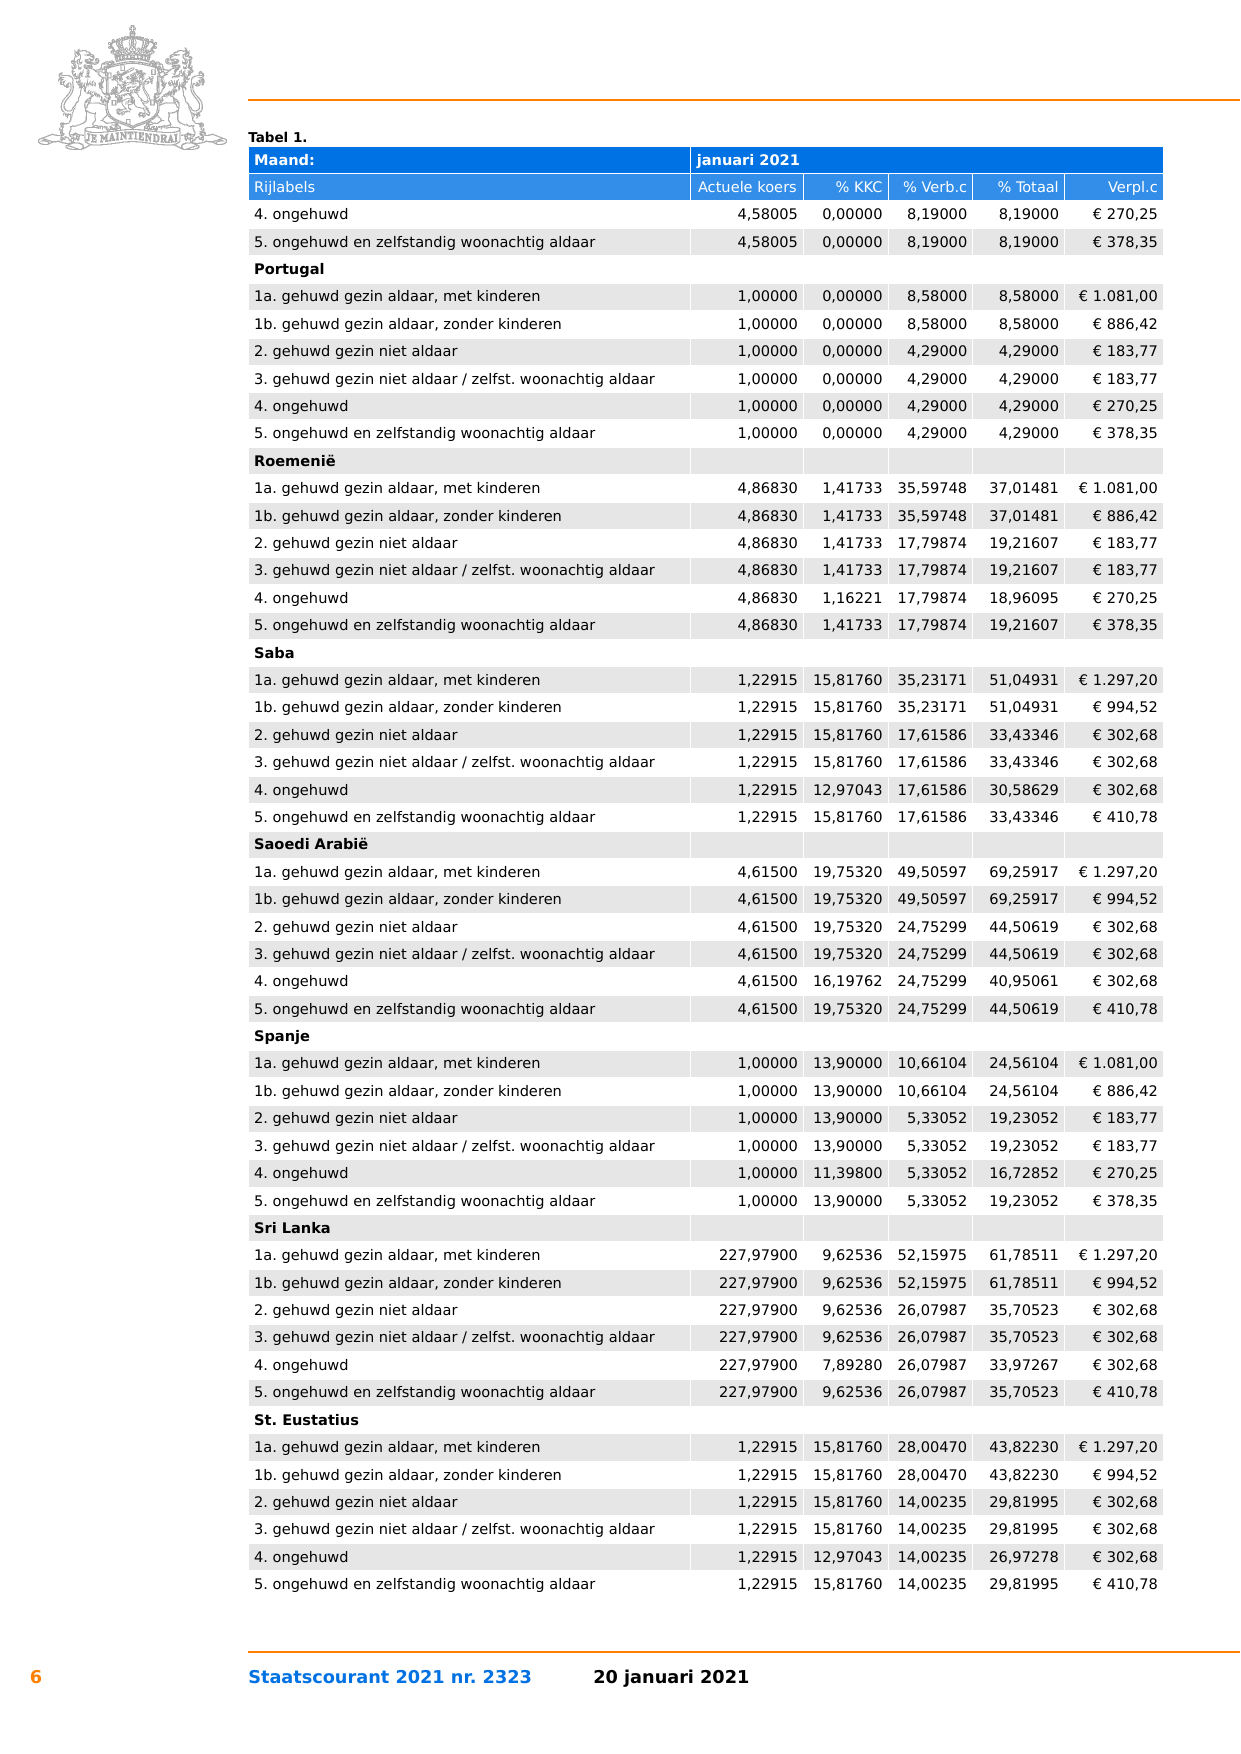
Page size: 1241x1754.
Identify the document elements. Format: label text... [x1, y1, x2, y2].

table_cell 69,25917 [973, 886, 1064, 913]
table_cell 0,00000 [804, 284, 888, 310]
table_cell 17,79874 [889, 585, 972, 611]
table_cell 24,56104 [973, 1051, 1064, 1077]
table_cell 8,19000 [973, 201, 1064, 228]
table_cell 35,23171 [889, 667, 972, 693]
table_cell € 994,52 [1065, 695, 1163, 721]
table_cell [973, 1215, 1064, 1241]
table_cell 35,59748 [889, 503, 972, 529]
table_cell 4,61500 [691, 969, 803, 995]
table_cell 19,21607 [973, 530, 1064, 557]
table_cell € 302,68 [1065, 749, 1163, 776]
table_cell [691, 1215, 803, 1241]
table_cell 1,22915 [691, 1571, 803, 1598]
table_cell € 183,77 [1065, 339, 1163, 365]
table_cell 28,00470 [889, 1462, 972, 1488]
table_cell 4. ongehuwd [249, 777, 690, 803]
table_cell 1,22915 [691, 1462, 803, 1488]
table_cell 29,81995 [973, 1571, 1064, 1598]
table_cell 8,58000 [889, 311, 972, 337]
table_cell € 183,77 [1065, 1133, 1163, 1159]
table_cell 24,56104 [973, 1078, 1064, 1104]
table_cell € 410,78 [1065, 804, 1163, 831]
table_cell 5. ongehuwd en zelfstandig woonachtig aldaar [249, 229, 690, 255]
table_cell € 302,68 [1065, 1352, 1163, 1378]
table_cell 1a. gehuwd gezin aldaar, met kinderen [249, 1051, 690, 1077]
table_cell 1,22915 [691, 667, 803, 693]
table_cell 1,00000 [691, 393, 803, 419]
table_cell 35,23171 [889, 695, 972, 721]
table_cell 5. ongehuwd en zelfstandig woonachtig aldaar [249, 804, 690, 831]
table_cell [889, 1407, 972, 1433]
table_cell [804, 640, 888, 666]
table_cell 13,90000 [804, 1133, 888, 1159]
table_cell € 270,25 [1065, 201, 1163, 228]
table_cell [889, 1215, 972, 1241]
table_cell 4,61500 [691, 996, 803, 1022]
table_cell 1,16221 [804, 585, 888, 611]
table_cell 30,58629 [973, 777, 1064, 803]
table_cell 17,61586 [889, 804, 972, 831]
table_cell 24,75299 [889, 969, 972, 995]
table_cell 4. ongehuwd [249, 201, 690, 228]
table_cell 51,04931 [973, 667, 1064, 693]
table_cell € 1.297,20 [1065, 1434, 1163, 1461]
table_cell € 183,77 [1065, 1106, 1163, 1132]
table_cell € 302,68 [1065, 914, 1163, 940]
table_cell [804, 1215, 888, 1241]
table_cell 5. ongehuwd en zelfstandig woonachtig aldaar [249, 996, 690, 1022]
table_cell 19,23052 [973, 1106, 1064, 1132]
table_cell 9,62536 [804, 1325, 888, 1351]
table_cell 69,25917 [973, 859, 1064, 885]
table_cell 19,75320 [804, 996, 888, 1022]
table_cell € 886,42 [1065, 1078, 1163, 1104]
table_cell € 886,42 [1065, 503, 1163, 529]
table_cell 4,29000 [889, 393, 972, 419]
table_cell [691, 1023, 803, 1050]
table_cell 9,62536 [804, 1380, 888, 1406]
table_cell 13,90000 [804, 1078, 888, 1104]
table_cell 4,58005 [691, 201, 803, 228]
table_cell 4. ongehuwd [249, 1352, 690, 1378]
table_cell 4,86830 [691, 503, 803, 529]
table_cell € 1.081,00 [1065, 1051, 1163, 1077]
table_cell 4. ongehuwd [249, 1544, 690, 1570]
table_cell 4,29000 [889, 339, 972, 365]
table_cell 1b. gehuwd gezin aldaar, zonder kinderen [249, 695, 690, 721]
table_cell 19,21607 [973, 558, 1064, 584]
table_cell 61,78511 [973, 1270, 1064, 1296]
table_cell 15,81760 [804, 1489, 888, 1515]
table_cell 49,50597 [889, 886, 972, 913]
table_cell 3. gehuwd gezin niet aldaar / zelfst. woonachtig aldaar [249, 1133, 690, 1159]
table_cell 1a. gehuwd gezin aldaar, met kinderen [249, 1243, 690, 1269]
table_cell Sri Lanka [249, 1215, 690, 1241]
table_cell [691, 256, 803, 283]
table_cell [973, 448, 1064, 474]
table_cell 8,19000 [889, 201, 972, 228]
table_cell [804, 1023, 888, 1050]
table_cell 8,19000 [973, 229, 1064, 255]
table_cell € 1.297,20 [1065, 667, 1163, 693]
table_cell € 183,77 [1065, 558, 1163, 584]
table_cell € 302,68 [1065, 1325, 1163, 1351]
table_cell € 378,35 [1065, 613, 1163, 639]
table_cell € 270,25 [1065, 585, 1163, 611]
table_cell 1a. gehuwd gezin aldaar, met kinderen [249, 475, 690, 502]
table_cell 8,58000 [973, 311, 1064, 337]
table_cell [973, 640, 1064, 666]
table_cell 4,86830 [691, 613, 803, 639]
table_cell 12,97043 [804, 777, 888, 803]
table_cell 19,75320 [804, 914, 888, 940]
table_cell 4,86830 [691, 585, 803, 611]
table_cell % Totaal [973, 174, 1064, 200]
table_cell 227,97900 [691, 1325, 803, 1351]
table_cell 26,07987 [889, 1325, 972, 1351]
table_cell 5. ongehuwd en zelfstandig woonachtig aldaar [249, 613, 690, 639]
table_cell 5,33052 [889, 1160, 972, 1187]
table_cell 4. ongehuwd [249, 585, 690, 611]
table_cell 3. gehuwd gezin niet aldaar / zelfst. woonachtig aldaar [249, 1325, 690, 1351]
table_cell 28,00470 [889, 1434, 972, 1461]
table_cell 44,50619 [973, 914, 1064, 940]
table_cell [804, 832, 888, 858]
table_cell 9,62536 [804, 1243, 888, 1269]
table_cell 51,04931 [973, 695, 1064, 721]
table_cell € 302,68 [1065, 1516, 1163, 1543]
table_cell 2. gehuwd gezin niet aldaar [249, 1297, 690, 1324]
table_cell 1,22915 [691, 1489, 803, 1515]
table_cell [691, 640, 803, 666]
table_cell 3. gehuwd gezin niet aldaar / zelfst. woonachtig aldaar [249, 941, 690, 967]
table_cell 5,33052 [889, 1106, 972, 1132]
table_cell 1b. gehuwd gezin aldaar, zonder kinderen [249, 1462, 690, 1488]
table_cell 12,97043 [804, 1544, 888, 1570]
table_cell 4,86830 [691, 530, 803, 557]
table_cell 14,00235 [889, 1489, 972, 1515]
table_cell 61,78511 [973, 1243, 1064, 1269]
table_cell 1a. gehuwd gezin aldaar, met kinderen [249, 284, 690, 310]
table_cell Rijlabels [249, 174, 690, 200]
table_cell 11,39800 [804, 1160, 888, 1187]
table_cell 13,90000 [804, 1051, 888, 1077]
table_cell [691, 448, 803, 474]
table_cell 15,81760 [804, 1571, 888, 1598]
table_cell 0,00000 [804, 201, 888, 228]
table_cell 26,07987 [889, 1297, 972, 1324]
table_cell 0,00000 [804, 229, 888, 255]
table_cell 4,29000 [889, 366, 972, 392]
table_cell [973, 256, 1064, 283]
table_cell 1,00000 [691, 311, 803, 337]
table_cell 4,58005 [691, 229, 803, 255]
table_cell Maand: [249, 147, 690, 173]
table_cell 18,96095 [973, 585, 1064, 611]
table_cell 1,00000 [691, 421, 803, 447]
table_cell 52,15975 [889, 1243, 972, 1269]
table_cell 19,23052 [973, 1188, 1064, 1214]
table_cell € 1.297,20 [1065, 1243, 1163, 1269]
table_cell 4,29000 [973, 421, 1064, 447]
table_cell 5. ongehuwd en zelfstandig woonachtig aldaar [249, 421, 690, 447]
table_cell 3. gehuwd gezin niet aldaar / zelfst. woonachtig aldaar [249, 366, 690, 392]
table_cell 19,75320 [804, 941, 888, 967]
table_cell 1,41733 [804, 558, 888, 584]
table_cell 1a. gehuwd gezin aldaar, met kinderen [249, 859, 690, 885]
table_cell Portugal [249, 256, 690, 283]
table_cell 1a. gehuwd gezin aldaar, met kinderen [249, 667, 690, 693]
table_cell 40,95061 [973, 969, 1064, 995]
table_cell Spanje [249, 1023, 690, 1050]
table_cell 1,00000 [691, 1051, 803, 1077]
table_cell 2. gehuwd gezin niet aldaar [249, 339, 690, 365]
table_cell [1065, 1023, 1163, 1050]
table_cell [889, 640, 972, 666]
table_cell 4,61500 [691, 941, 803, 967]
table_cell 19,23052 [973, 1133, 1064, 1159]
table_cell 0,00000 [804, 311, 888, 337]
table_cell 14,00235 [889, 1571, 972, 1598]
table_cell 10,66104 [889, 1078, 972, 1104]
table_cell 4,29000 [889, 421, 972, 447]
table_cell 33,43346 [973, 804, 1064, 831]
table_cell 29,81995 [973, 1516, 1064, 1543]
table_cell 2. gehuwd gezin niet aldaar [249, 530, 690, 557]
table_cell 13,90000 [804, 1188, 888, 1214]
table_cell 5. ongehuwd en zelfstandig woonachtig aldaar [249, 1188, 690, 1214]
table_cell [1065, 1407, 1163, 1433]
table_cell januari 2021 [691, 147, 1163, 173]
table_cell € 302,68 [1065, 777, 1163, 803]
table_cell 26,07987 [889, 1352, 972, 1378]
table_cell 17,79874 [889, 530, 972, 557]
table_cell [889, 1023, 972, 1050]
table_cell 1b. gehuwd gezin aldaar, zonder kinderen [249, 311, 690, 337]
table_cell 1,00000 [691, 1160, 803, 1187]
table_cell 2. gehuwd gezin niet aldaar [249, 722, 690, 748]
table_cell 227,97900 [691, 1352, 803, 1378]
table_cell 3. gehuwd gezin niet aldaar / zelfst. woonachtig aldaar [249, 749, 690, 776]
table_cell 4,29000 [973, 339, 1064, 365]
table_cell 4. ongehuwd [249, 969, 690, 995]
table_cell 1b. gehuwd gezin aldaar, zonder kinderen [249, 886, 690, 913]
table_cell 8,58000 [889, 284, 972, 310]
table_cell € 994,52 [1065, 886, 1163, 913]
table_cell 17,61586 [889, 749, 972, 776]
table_cell 3. gehuwd gezin niet aldaar / zelfst. woonachtig aldaar [249, 1516, 690, 1543]
table_cell 35,70523 [973, 1380, 1064, 1406]
table_cell [889, 448, 972, 474]
table_cell 4. ongehuwd [249, 393, 690, 419]
table_cell 1,00000 [691, 1106, 803, 1132]
table_cell 1,41733 [804, 503, 888, 529]
table_cell 1,00000 [691, 366, 803, 392]
table_cell 0,00000 [804, 421, 888, 447]
table_cell 1,22915 [691, 1516, 803, 1543]
table_cell € 302,68 [1065, 1297, 1163, 1324]
table_cell 227,97900 [691, 1380, 803, 1406]
table_cell 14,00235 [889, 1516, 972, 1543]
table_cell 33,97267 [973, 1352, 1064, 1378]
table_cell 15,81760 [804, 1516, 888, 1543]
table_cell [804, 256, 888, 283]
table_cell 15,81760 [804, 1434, 888, 1461]
table_cell 35,59748 [889, 475, 972, 502]
table_cell € 378,35 [1065, 421, 1163, 447]
table_cell € 302,68 [1065, 722, 1163, 748]
table_cell € 183,77 [1065, 366, 1163, 392]
table_cell 2. gehuwd gezin niet aldaar [249, 914, 690, 940]
table_cell 26,07987 [889, 1380, 972, 1406]
table_cell [1065, 832, 1163, 858]
table_cell Roemenië [249, 448, 690, 474]
table_cell 4,29000 [973, 366, 1064, 392]
table_cell [973, 1023, 1064, 1050]
table_cell € 270,25 [1065, 393, 1163, 419]
table_cell 9,62536 [804, 1297, 888, 1324]
table_cell 0,00000 [804, 393, 888, 419]
table_cell 19,75320 [804, 859, 888, 885]
table_cell Saoedi Arabië [249, 832, 690, 858]
table_cell 35,70523 [973, 1297, 1064, 1324]
table_cell 1,22915 [691, 804, 803, 831]
table_cell [1065, 448, 1163, 474]
table_cell 15,81760 [804, 695, 888, 721]
table_cell 17,79874 [889, 613, 972, 639]
table_cell 44,50619 [973, 941, 1064, 967]
table_cell [804, 1407, 888, 1433]
table_cell 0,00000 [804, 339, 888, 365]
table_cell 5. ongehuwd en zelfstandig woonachtig aldaar [249, 1380, 690, 1406]
table_cell 10,66104 [889, 1051, 972, 1077]
table_cell 1,00000 [691, 284, 803, 310]
table_cell [973, 1407, 1064, 1433]
table_cell 5,33052 [889, 1188, 972, 1214]
table_cell 15,81760 [804, 667, 888, 693]
table_cell 1,22915 [691, 1434, 803, 1461]
table_cell 1,22915 [691, 722, 803, 748]
table_cell 1b. gehuwd gezin aldaar, zonder kinderen [249, 1270, 690, 1296]
table_cell 5. ongehuwd en zelfstandig woonachtig aldaar [249, 1571, 690, 1598]
picture [38, 25, 227, 150]
table_cell € 378,35 [1065, 1188, 1163, 1214]
table_cell 8,58000 [973, 284, 1064, 310]
table_cell € 302,68 [1065, 941, 1163, 967]
table_cell 17,61586 [889, 722, 972, 748]
table_cell 9,62536 [804, 1270, 888, 1296]
table_cell 33,43346 [973, 722, 1064, 748]
table_cell € 994,52 [1065, 1270, 1163, 1296]
table_cell € 302,68 [1065, 969, 1163, 995]
table_cell % KKC [804, 174, 888, 200]
table_cell 16,19762 [804, 969, 888, 995]
table_cell 1,41733 [804, 613, 888, 639]
table_cell € 270,25 [1065, 1160, 1163, 1187]
table_cell [804, 448, 888, 474]
table_header Tabel 1. [248, 130, 1163, 146]
table_cell € 1.081,00 [1065, 284, 1163, 310]
table_cell 33,43346 [973, 749, 1064, 776]
table_cell 19,21607 [973, 613, 1064, 639]
table_cell 1,22915 [691, 749, 803, 776]
table_cell 17,79874 [889, 558, 972, 584]
table_cell 15,81760 [804, 804, 888, 831]
table_cell 4,86830 [691, 558, 803, 584]
table_cell 1,41733 [804, 475, 888, 502]
table_cell € 410,78 [1065, 1571, 1163, 1598]
table_cell 7,89280 [804, 1352, 888, 1378]
table_cell [1065, 256, 1163, 283]
table_cell 29,81995 [973, 1489, 1064, 1515]
table_cell 49,50597 [889, 859, 972, 885]
table_cell 24,75299 [889, 914, 972, 940]
table_cell 16,72852 [973, 1160, 1064, 1187]
table_cell 3. gehuwd gezin niet aldaar / zelfst. woonachtig aldaar [249, 558, 690, 584]
table_cell 1,00000 [691, 339, 803, 365]
table_cell 227,97900 [691, 1243, 803, 1269]
table_cell 227,97900 [691, 1297, 803, 1324]
table_cell 1,22915 [691, 777, 803, 803]
table_cell € 994,52 [1065, 1462, 1163, 1488]
table_cell € 302,68 [1065, 1489, 1163, 1515]
table_cell € 410,78 [1065, 996, 1163, 1022]
table_cell 1,22915 [691, 695, 803, 721]
table_cell 19,75320 [804, 886, 888, 913]
table_cell 17,61586 [889, 777, 972, 803]
table_cell 1,22915 [691, 1544, 803, 1570]
table_cell 0,00000 [804, 366, 888, 392]
table_cell 43,82230 [973, 1434, 1064, 1461]
table_cell 52,15975 [889, 1270, 972, 1296]
table_cell [889, 256, 972, 283]
table_cell % Verb.c [889, 174, 972, 200]
table_cell 1b. gehuwd gezin aldaar, zonder kinderen [249, 1078, 690, 1104]
table_cell € 1.297,20 [1065, 859, 1163, 885]
table_cell 5,33052 [889, 1133, 972, 1159]
table_cell 24,75299 [889, 941, 972, 967]
table_cell Saba [249, 640, 690, 666]
table_cell 227,97900 [691, 1270, 803, 1296]
table_cell 43,82230 [973, 1462, 1064, 1488]
table_cell [1065, 640, 1163, 666]
table_cell 15,81760 [804, 749, 888, 776]
table_cell 24,75299 [889, 996, 972, 1022]
table_cell € 410,78 [1065, 1380, 1163, 1406]
table_cell 8,19000 [889, 229, 972, 255]
table_cell Actuele koers [691, 174, 803, 200]
table_cell 1a. gehuwd gezin aldaar, met kinderen [249, 1434, 690, 1461]
table_cell 4,29000 [973, 393, 1064, 419]
table_cell 26,97278 [973, 1544, 1064, 1570]
table_cell 2. gehuwd gezin niet aldaar [249, 1489, 690, 1515]
table_cell € 183,77 [1065, 530, 1163, 557]
table_cell [889, 832, 972, 858]
table_cell 4,61500 [691, 859, 803, 885]
table_cell 4. ongehuwd [249, 1160, 690, 1187]
table_cell 1,41733 [804, 530, 888, 557]
table_cell 1,00000 [691, 1133, 803, 1159]
table_cell [691, 1407, 803, 1433]
table_cell [691, 832, 803, 858]
table_cell 37,01481 [973, 475, 1064, 502]
table_cell 1b. gehuwd gezin aldaar, zonder kinderen [249, 503, 690, 529]
table_cell 13,90000 [804, 1106, 888, 1132]
table_cell Verpl.c [1065, 174, 1163, 200]
table_cell [973, 832, 1064, 858]
table_cell 37,01481 [973, 503, 1064, 529]
table_cell 4,61500 [691, 914, 803, 940]
table_cell 2. gehuwd gezin niet aldaar [249, 1106, 690, 1132]
table_cell € 1.081,00 [1065, 475, 1163, 502]
table_cell € 302,68 [1065, 1544, 1163, 1570]
table_cell 35,70523 [973, 1325, 1064, 1351]
table_cell 4,86830 [691, 475, 803, 502]
table_cell 1,00000 [691, 1188, 803, 1214]
table_cell € 886,42 [1065, 311, 1163, 337]
table_cell [1065, 1215, 1163, 1241]
table_cell 14,00235 [889, 1544, 972, 1570]
table_cell € 378,35 [1065, 229, 1163, 255]
table_cell 44,50619 [973, 996, 1064, 1022]
table_cell St. Eustatius [249, 1407, 690, 1433]
table_cell 15,81760 [804, 722, 888, 748]
table_cell 1,00000 [691, 1078, 803, 1104]
table_cell 15,81760 [804, 1462, 888, 1488]
table_cell 4,61500 [691, 886, 803, 913]
